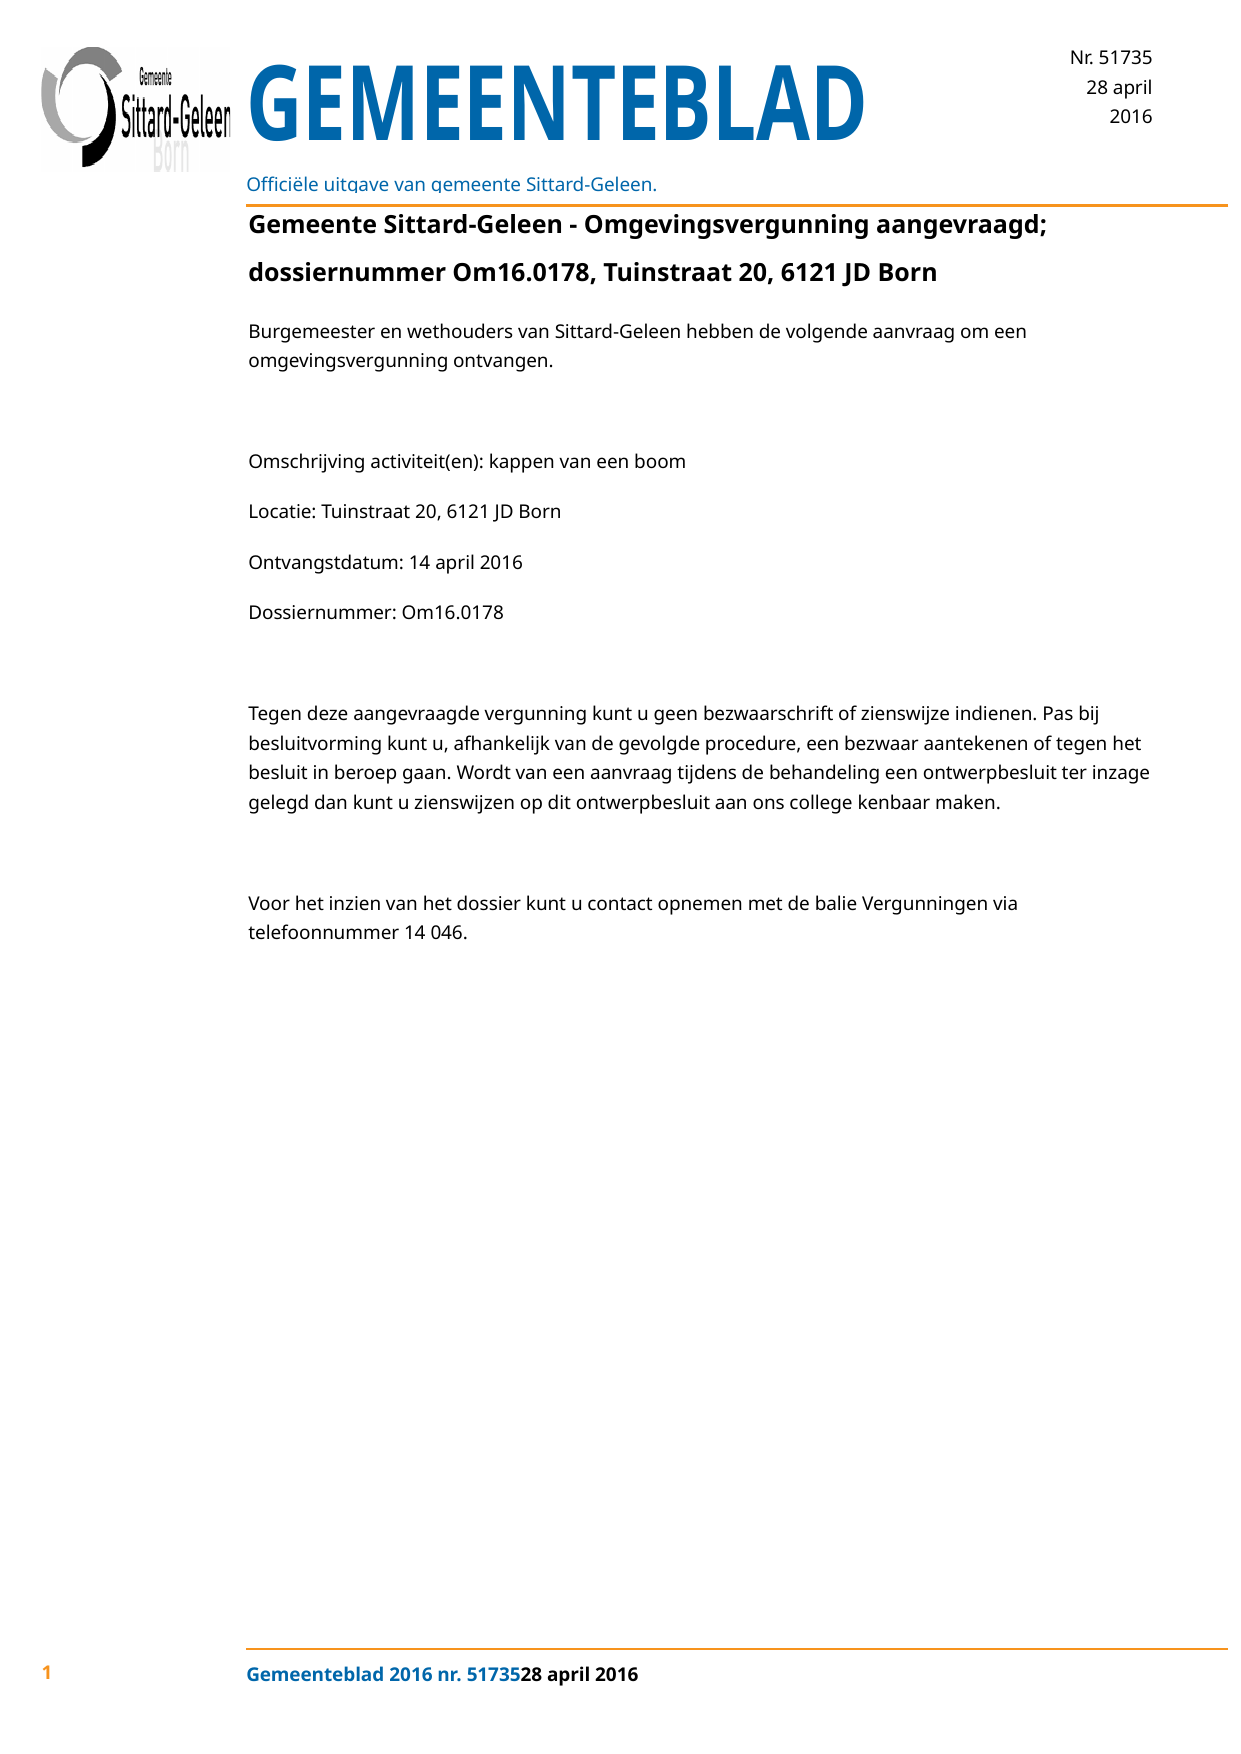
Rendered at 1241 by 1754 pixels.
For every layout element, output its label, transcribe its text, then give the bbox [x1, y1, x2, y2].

text Voor het inzien van het dossier kunt u contact opnemen met de balie Vergunningen via telefoonnummer 14 046. [248, 890, 1152, 945]
text Tegen deze aangevraagde vergunning kunt u geen bezwaarschrift of zienswijze indienen. Pas bij besluitvorming kunt u, afhankelijk van de gevolgde procedure, een bezwaar aantekenen of tegen het besluit in beroep gaan. Wordt van een aanvraag tijdens de behandeling een ontwerpbesluit ter inzage gelegd dan kunt u zienswijzen op dit ontwerpbesluit aan ons college kenbaar maken. [248, 700, 1152, 815]
text Dossiernummer: Om16.0178 [248, 599, 1152, 625]
text Locatie: Tuinstraat 20, 6121 JD Born [248, 499, 1152, 524]
text Omschrijving activiteit(en): kappen van een boom [248, 448, 1152, 474]
text Gemeente Sittard-Geleen - Omgevingsvergunning aangevraagd; dossiernummer Om16.0178, Tuinstraat 20, 6121 JD Born [248, 207, 1152, 288]
picture [41, 47, 231, 172]
text Ontvangstdatum: 14 april 2016 [248, 549, 1152, 575]
text Burgemeester en wethouders van Sittard-Geleen hebben de volgende aanvraag om een omgevingsvergunning ontvangen. [248, 318, 1152, 373]
